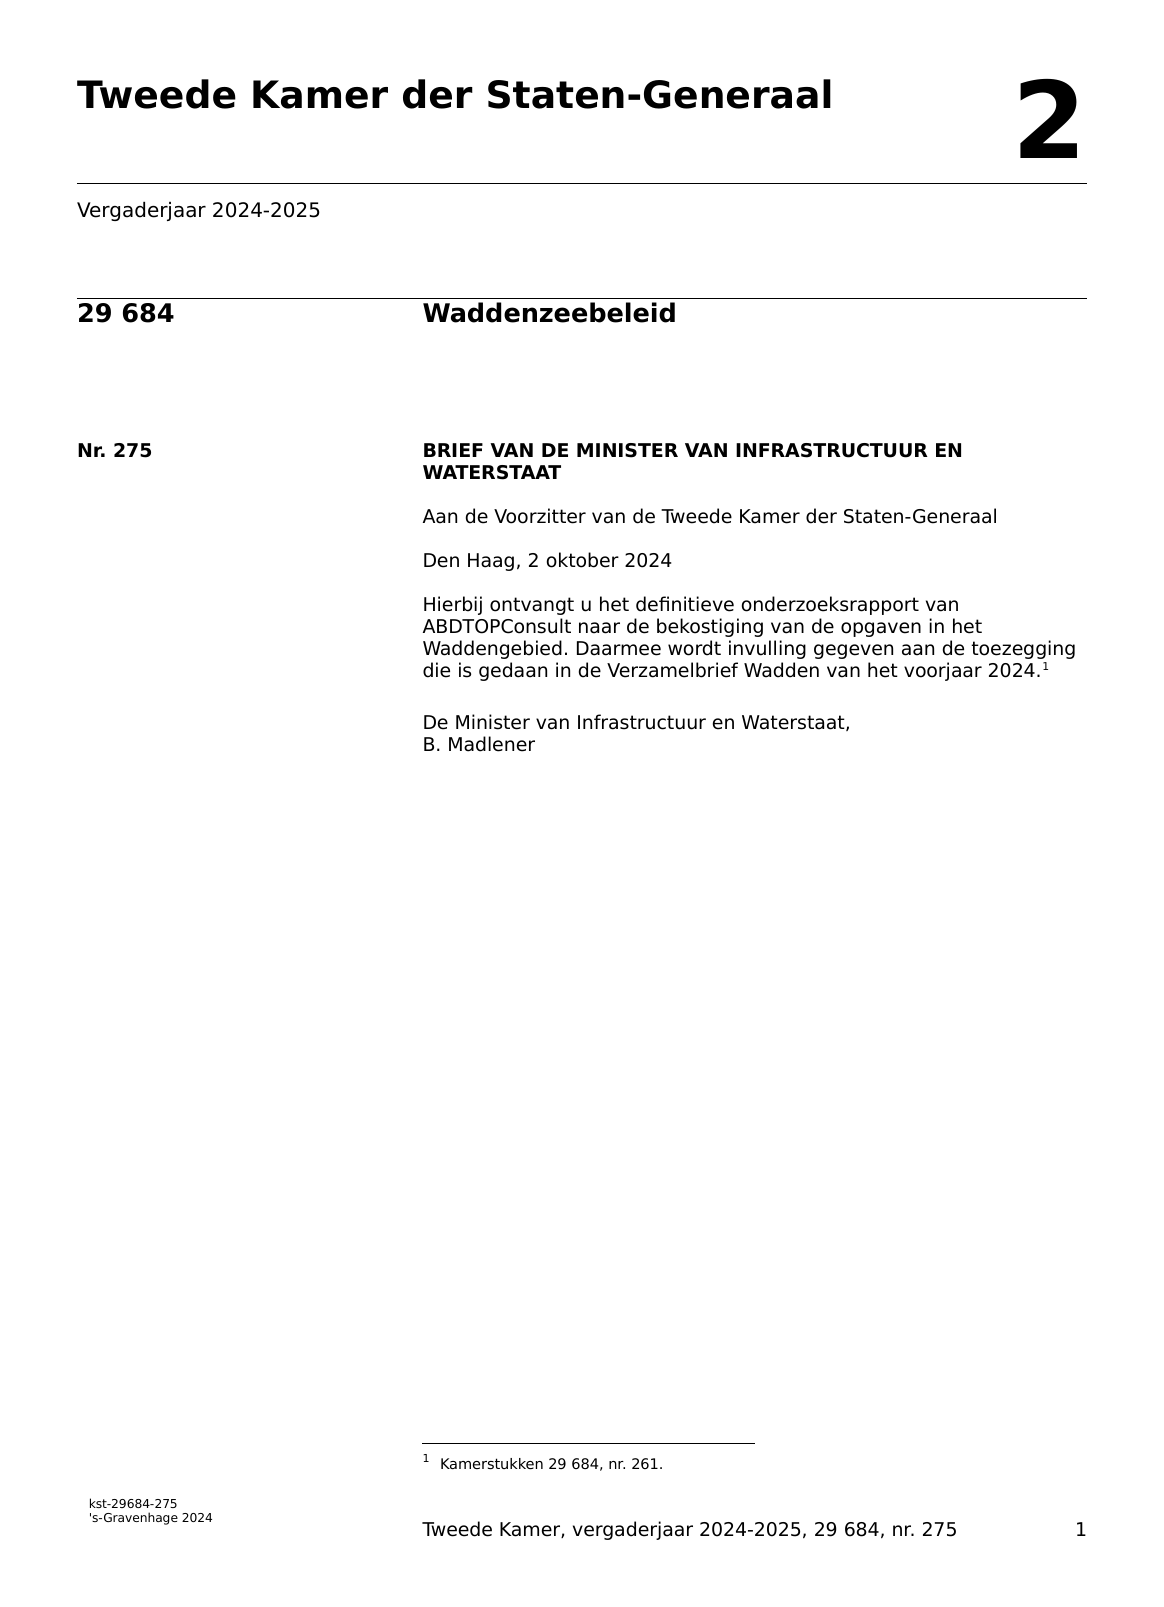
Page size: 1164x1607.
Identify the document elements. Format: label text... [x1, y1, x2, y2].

table_cell Vergaderjaar 2024-2025 [77, 184, 1087, 298]
text Aan de Voorzitter van de Tweede Kamer der Staten-Generaal [422, 506, 1087, 528]
subtitle Nr. 275 BRIEF VAN DE MINISTER VAN INFRASTRUCTUUR EN WATERSTAAT [77, 440, 1087, 484]
text De Minister van Infrastructuur en Waterstaat, B. Madlener [422, 712, 1087, 756]
subtitle 29 684 Waddenzeebeleid [77, 299, 1087, 329]
text kst-29684-275 [88, 1497, 323, 1511]
text 's-Gravenhage 2024 [88, 1511, 323, 1525]
table_header 2 [886, 59, 1087, 183]
text Hierbij ontvangt u het definitieve onderzoeksrapport van ABDTOPConsult naar de bekostiging van de opgaven in het Waddengebied. Daarmee wordt invulling gegeven aan de toezegging die is gedaan in de Verzamelbrief Wadden van het voorjaar 2024. [422, 594, 1087, 682]
text Kamerstukken 29 684, nr. 261. [422, 1452, 1087, 1474]
text Den Haag, 2 oktober 2024 [422, 550, 1087, 572]
table_header Tweede Kamer der Staten-Generaal [77, 59, 886, 183]
